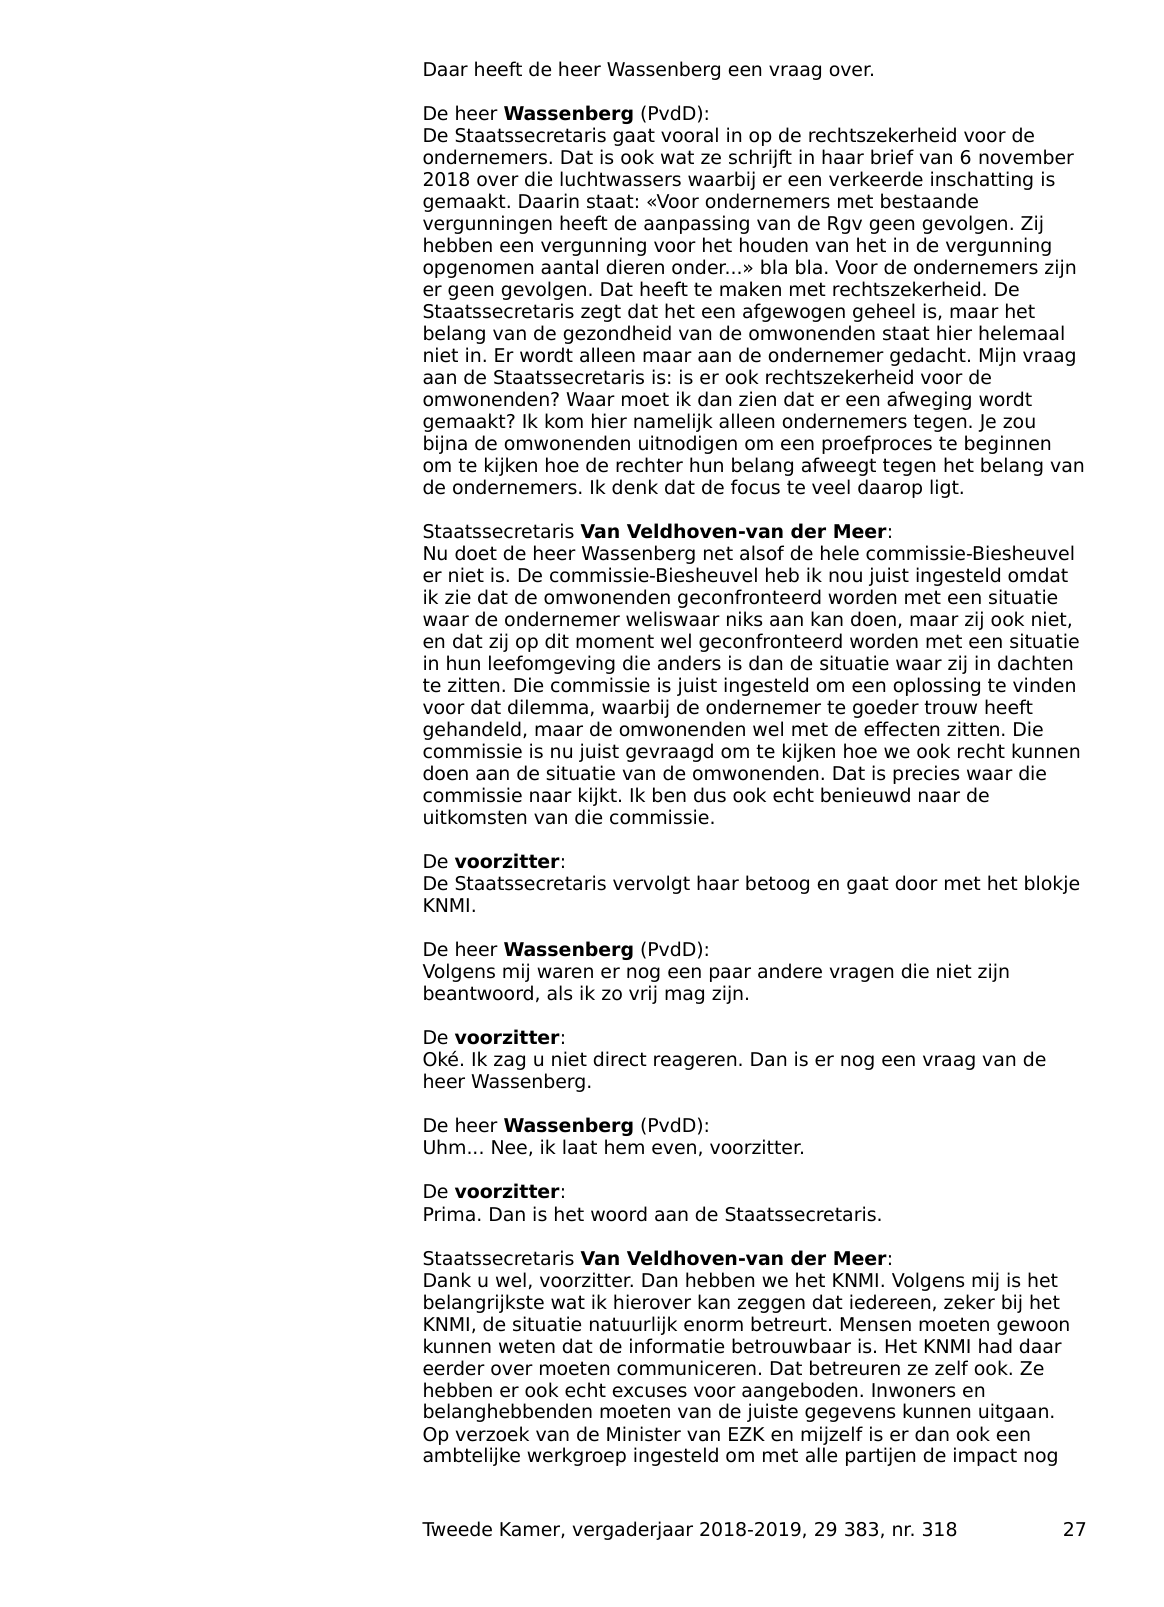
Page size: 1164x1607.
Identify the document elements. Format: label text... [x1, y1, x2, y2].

text De heer Wassenberg (PvdD): [422, 1115, 1087, 1137]
text Daar heeft de heer Wassenberg een vraag over. [422, 59, 1087, 81]
text Volgens mij waren er nog een paar andere vragen die niet zijn beantwoord, als ik zo vrij mag zijn. [422, 961, 1087, 1005]
text Dank u wel, voorzitter. Dan hebben we het KNMI. Volgens mij is het belangrijkste wat ik hierover kan zeggen dat iedereen, zeker bij het KNMI, de situatie natuurlijk enorm betreurt. Mensen moeten gewoon kunnen weten dat de informatie betrouwbaar is. Het KNMI had daar eerder over moeten communiceren. Dat betreuren ze zelf ook. Ze hebben er ook echt excuses voor aangeboden. Inwoners en belanghebbenden moeten van de juiste gegevens kunnen uitgaan. Op verzoek van de Minister van EZK en mijzelf is er dan ook een ambtelijke werkgroep ingesteld om met alle partijen de impact nog [422, 1269, 1087, 1467]
text Prima. Dan is het woord aan de Staatssecretaris. [422, 1203, 1087, 1225]
text Oké. Ik zag u niet direct reageren. Dan is er nog een vraag van de heer Wassenberg. [422, 1049, 1087, 1093]
text De voorzitter: [422, 1027, 1087, 1049]
text Nu doet de heer Wassenberg net alsof de hele commissie-Biesheuvel er niet is. De commissie-Biesheuvel heb ik nou juist ingesteld omdat ik zie dat de omwonenden geconfronteerd worden met een situatie waar de ondernemer weliswaar niks aan kan doen, maar zij ook niet, en dat zij op dit moment wel geconfronteerd worden met een situatie in hun leefomgeving die anders is dan de situatie waar zij in dachten te zitten. Die commissie is juist ingesteld om een oplossing te vinden voor dat dilemma, waarbij de ondernemer te goeder trouw heeft gehandeld, maar de omwonenden wel met de effecten zitten. Die commissie is nu juist gevraagd om te kijken hoe we ook recht kunnen doen aan de situatie van de omwonenden. Dat is precies waar die commissie naar kijkt. Ik ben dus ook echt benieuwd naar de uitkomsten van die commissie. [422, 543, 1087, 829]
text Staatssecretaris Van Veldhoven-van der Meer: [422, 521, 1087, 543]
text De voorzitter: [422, 851, 1087, 873]
text De Staatssecretaris vervolgt haar betoog en gaat door met het blokje KNMI. [422, 873, 1087, 917]
text De heer Wassenberg (PvdD): [422, 939, 1087, 961]
text De voorzitter: [422, 1181, 1087, 1203]
text De Staatssecretaris gaat vooral in op de rechtszekerheid voor de ondernemers. Dat is ook wat ze schrijft in haar brief van 6 november 2018 over die luchtwassers waarbij er een verkeerde inschatting is gemaakt. Daarin staat: «Voor ondernemers met bestaande vergunningen heeft de aanpassing van de Rgv geen gevolgen. Zij hebben een vergunning voor het houden van het in de vergunning opgenomen aantal dieren onder...» bla bla. Voor de ondernemers zijn er geen gevolgen. Dat heeft te maken met rechtszekerheid. De Staatssecretaris zegt dat het een afgewogen geheel is, maar het belang van de gezondheid van de omwonenden staat hier helemaal niet in. Er wordt alleen maar aan de ondernemer gedacht. Mijn vraag aan de Staatssecretaris is: is er ook rechtszekerheid voor de omwonenden? Waar moet ik dan zien dat er een afweging wordt gemaakt? Ik kom hier namelijk alleen ondernemers tegen. Je zou bijna de omwonenden uitnodigen om een proefproces te beginnen om te kijken hoe de rechter hun belang afweegt tegen het belang van de ondernemers. Ik denk dat de focus te veel daarop ligt. [422, 125, 1087, 499]
text Staatssecretaris Van Veldhoven-van der Meer: [422, 1248, 1087, 1269]
text Uhm... Nee, ik laat hem even, voorzitter. [422, 1137, 1087, 1159]
text De heer Wassenberg (PvdD): [422, 103, 1087, 125]
